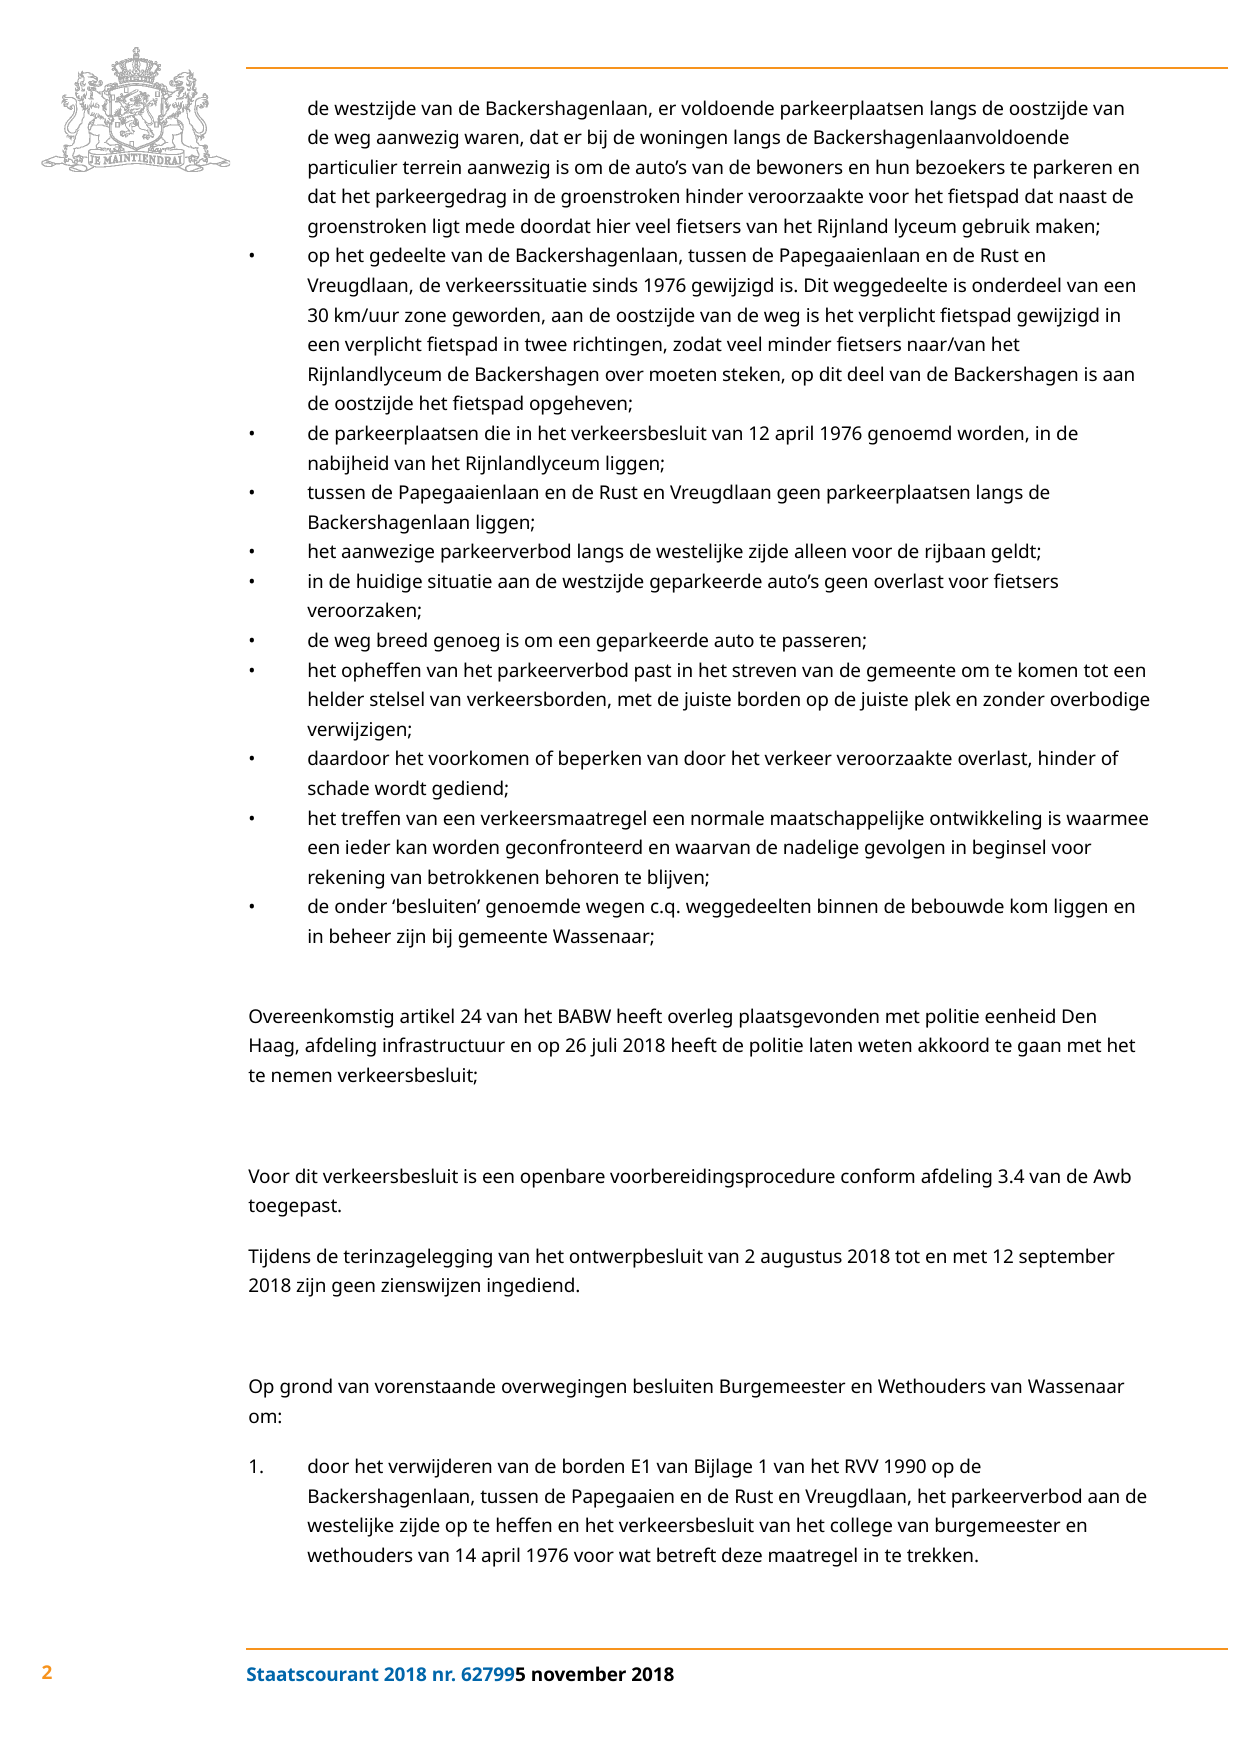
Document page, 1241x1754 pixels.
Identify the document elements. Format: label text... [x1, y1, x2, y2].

list de westzijde van de Backershagenlaan, er voldoende parkeerplaatsen langs de oostzijde van de weg aanwezig waren, dat er bij de woningen langs de Backershagenlaanvoldoende particulier terrein aanwezig is om de auto’s van de bewoners en hun bezoekers te parkeren en dat het parkeergedrag in de groenstroken hinder veroorzaakte voor het fietspad dat naast de groenstroken ligt mede doordat hier veel fietsers van het Rijnland lyceum gebruik maken; [248, 95, 1152, 239]
text Tijdens de terinzagelegging van het ontwerpbesluit van 2 augustus 2018 tot en met 12 september 2018 zijn geen zienswijzen ingediend. [248, 1243, 1152, 1298]
list de parkeerplaatsen die in het verkeersbesluit van 12 april 1976 genoemd worden, in de nabijheid van het Rijnlandlyceum liggen; [248, 420, 1152, 476]
list het aanwezige parkeerverbod langs de westelijke zijde alleen voor de rijbaan geldt; [248, 538, 1152, 564]
list de onder ‘besluiten’ genoemde wegen c.q. weggedeelten binnen de bebouwde kom liggen en in beheer zijn bij gemeente Wassenaar; [248, 893, 1152, 949]
picture [41, 47, 231, 172]
list tussen de Papegaaienlaan en de Rust en Vreugdlaan geen parkeerplaatsen langs de Backershagenlaan liggen; [248, 479, 1152, 535]
text Overeenkomstig artikel 24 van het BABW heeft overleg plaatsgevonden met politie eenheid Den Haag, afdeling infrastructuur en op 26 juli 2018 heeft de politie laten weten akkoord te gaan met het te nemen verkeersbesluit; [248, 1003, 1152, 1088]
list door het verwijderen van de borden E1 van Bijlage 1 van het RVV 1990 op de Backershagenlaan, tussen de Papegaaien en de Rust en Vreugdlaan, het parkeerverbod aan de westelijke zijde op te heffen en het verkeersbesluit van het college van burgemeester en wethouders van 14 april 1976 voor wat betreft deze maatregel in te trekken. [248, 1453, 1152, 1568]
list op het gedeelte van de Backershagenlaan, tussen de Papegaaienlaan en de Rust en Vreugdlaan, de verkeerssituatie sinds 1976 gewijzigd is. Dit weggedeelte is onderdeel van een 30 km/uur zone geworden, aan de oostzijde van de weg is het verplicht fietspad gewijzigd in een verplicht fietspad in twee richtingen, zodat veel minder fietsers naar/van het Rijnlandlyceum de Backershagen over moeten steken, op dit deel van de Backershagen is aan de oostzijde het fietspad opgeheven; [248, 243, 1152, 416]
list in de huidige situatie aan de westzijde geparkeerde auto’s geen overlast voor fietsers veroorzaken; [248, 568, 1152, 623]
text Op grond van vorenstaande overwegingen besluiten Burgemeester en Wethouders van Wassenaar om: [248, 1373, 1152, 1429]
list de weg breed genoeg is om een geparkeerde auto te passeren; [248, 627, 1152, 653]
list het opheffen van het parkeerverbod past in het streven van de gemeente om te komen tot een helder stelsel van verkeersborden, met de juiste borden op de juiste plek en zonder overbodige verwijzigen; [248, 657, 1152, 742]
text Voor dit verkeersbesluit is een openbare voorbereidingsprocedure conform afdeling 3.4 van de Awb toegepast. [248, 1163, 1152, 1218]
list daardoor het voorkomen of beperken van door het verkeer veroorzaakte overlast, hinder of schade wordt gediend; [248, 746, 1152, 801]
list het treffen van een verkeersmaatregel een normale maatschappelijke ontwikkeling is waarmee een ieder kan worden geconfronteerd en waarvan de nadelige gevolgen in beginsel voor rekening van betrokkenen behoren te blijven; [248, 805, 1152, 890]
